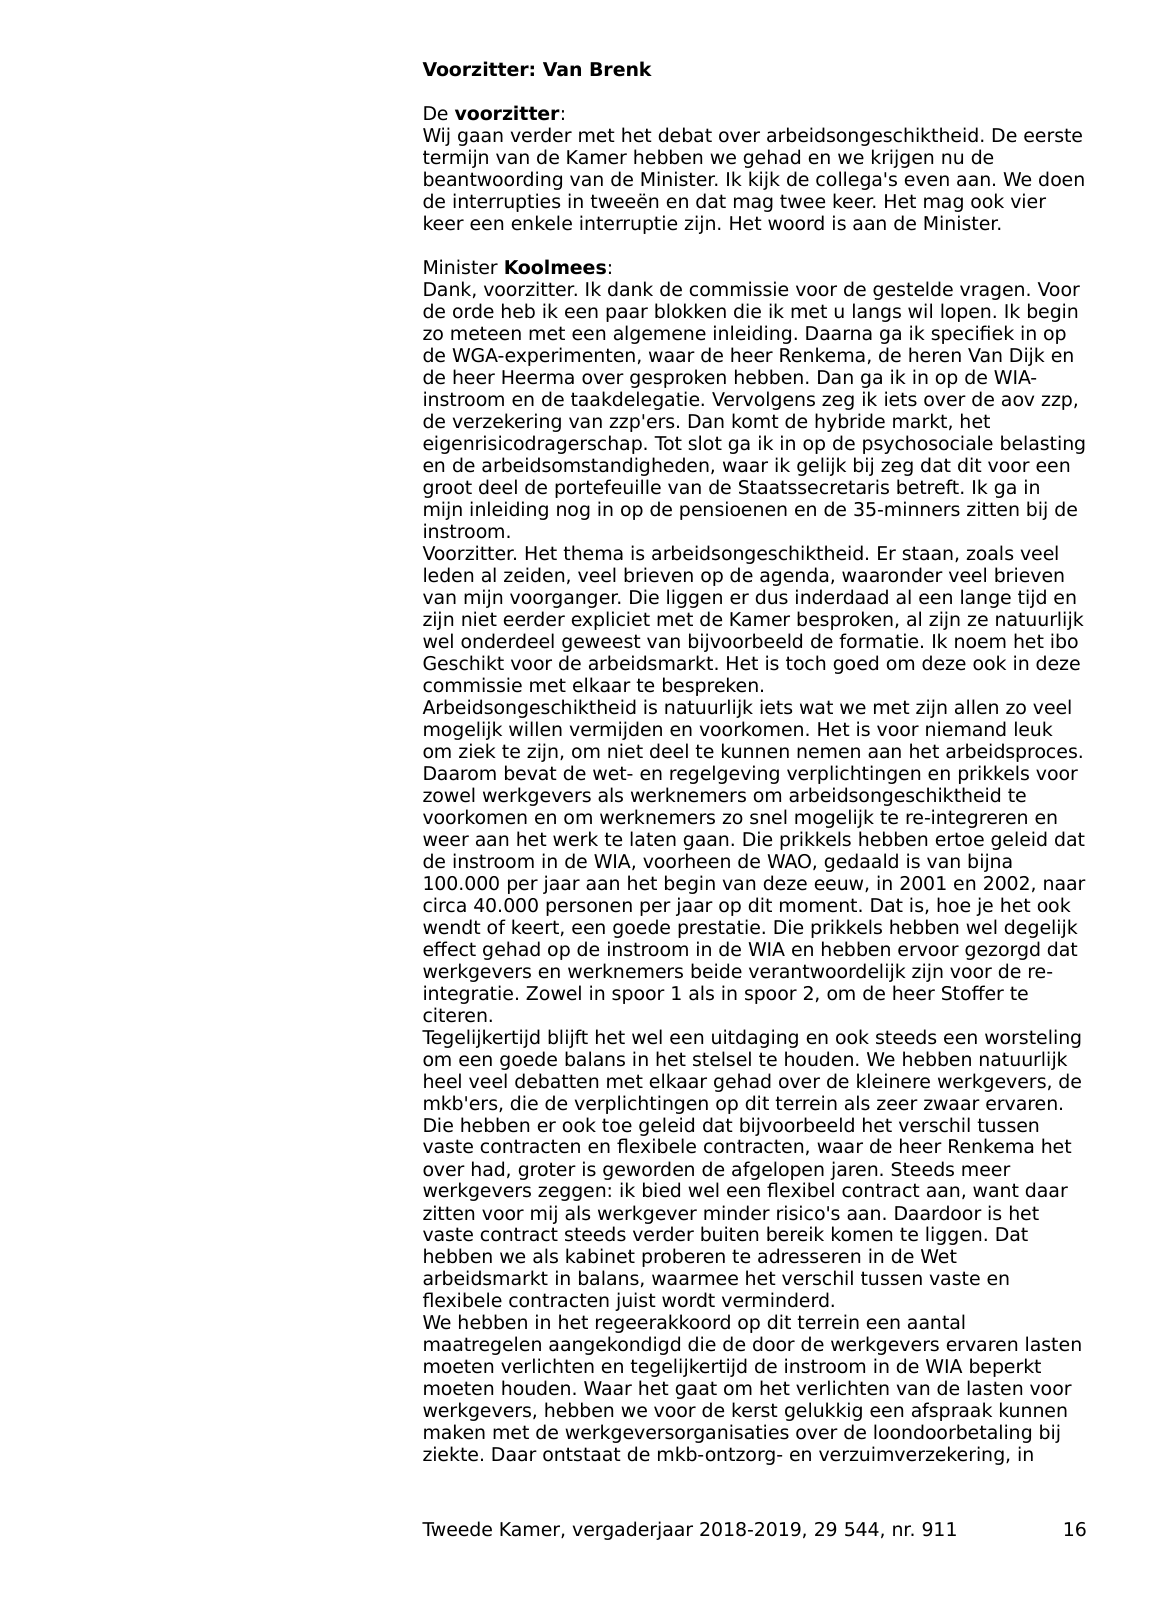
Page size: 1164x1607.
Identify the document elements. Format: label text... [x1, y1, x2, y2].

text Wij gaan verder met het debat over arbeidsongeschiktheid. De eerste termijn van de Kamer hebben we gehad en we krijgen nu de beantwoording van de Minister. Ik kijk de collega's even aan. We doen de interrupties in tweeën en dat mag twee keer. Het mag ook vier keer een enkele interruptie zijn. Het woord is aan de Minister. [422, 125, 1087, 235]
text De voorzitter: [422, 103, 1087, 125]
subtitle Voorzitter: Van Brenk [422, 59, 1087, 81]
text Minister Koolmees: [422, 257, 1087, 279]
text We hebben in het regeerakkoord op dit terrein een aantal maatregelen aangekondigd die de door de werkgevers ervaren lasten moeten verlichten en tegelijkertijd de instroom in de WIA beperkt moeten houden. Waar het gaat om het verlichten van de lasten voor werkgevers, hebben we voor de kerst gelukkig een afspraak kunnen maken met de werkgeversorganisaties over de loondoorbetaling bij ziekte. Daar ontstaat de mkb-ontzorg- en verzuimverzekering, in [422, 1312, 1087, 1466]
text Arbeidsongeschiktheid is natuurlijk iets wat we met zijn allen zo veel mogelijk willen vermijden en voorkomen. Het is voor niemand leuk om ziek te zijn, om niet deel te kunnen nemen aan het arbeidsproces. Daarom bevat de wet- en regelgeving verplichtingen en prikkels voor zowel werkgevers als werknemers om arbeidsongeschiktheid te voorkomen en om werknemers zo snel mogelijk te re-integreren en weer aan het werk te laten gaan. Die prikkels hebben ertoe geleid dat de instroom in de WIA, voorheen de WAO, gedaald is van bijna 100.000 per jaar aan het begin van deze eeuw, in 2001 en 2002, naar circa 40.000 personen per jaar op dit moment. Dat is, hoe je het ook wendt of keert, een goede prestatie. Die prikkels hebben wel degelijk effect gehad op de instroom in de WIA en hebben ervoor gezorgd dat werkgevers en werknemers beide verantwoordelijk zijn voor de re-integratie. Zowel in spoor 1 als in spoor 2, om de heer Stoffer te citeren. [422, 697, 1087, 1027]
text Dank, voorzitter. Ik dank de commissie voor de gestelde vragen. Voor de orde heb ik een paar blokken die ik met u langs wil lopen. Ik begin zo meteen met een algemene inleiding. Daarna ga ik specifiek in op de WGA-experimenten, waar de heer Renkema, de heren Van Dijk en de heer Heerma over gesproken hebben. Dan ga ik in op de WIA-instroom en de taakdelegatie. Vervolgens zeg ik iets over de aov zzp, de verzekering van zzp'ers. Dan komt de hybride markt, het eigenrisicodragerschap. Tot slot ga ik in op de psychosociale belasting en de arbeidsomstandigheden, waar ik gelijk bij zeg dat dit voor een groot deel de portefeuille van de Staatssecretaris betreft. Ik ga in mijn inleiding nog in op de pensioenen en de 35-minners zitten bij de instroom. [422, 279, 1087, 543]
text Voorzitter. Het thema is arbeidsongeschiktheid. Er staan, zoals veel leden al zeiden, veel brieven op de agenda, waaronder veel brieven van mijn voorganger. Die liggen er dus inderdaad al een lange tijd en zijn niet eerder expliciet met de Kamer besproken, al zijn ze natuurlijk wel onderdeel geweest van bijvoorbeeld de formatie. Ik noem het ibo Geschikt voor de arbeidsmarkt. Het is toch goed om deze ook in deze commissie met elkaar te bespreken. [422, 543, 1087, 697]
text Tegelijkertijd blijft het wel een uitdaging en ook steeds een worsteling om een goede balans in het stelsel te houden. We hebben natuurlijk heel veel debatten met elkaar gehad over de kleinere werkgevers, de mkb'ers, die de verplichtingen op dit terrein als zeer zwaar ervaren. Die hebben er ook toe geleid dat bijvoorbeeld het verschil tussen vaste contracten en flexibele contracten, waar de heer Renkema het over had, groter is geworden de afgelopen jaren. Steeds meer werkgevers zeggen: ik bied wel een flexibel contract aan, want daar zitten voor mij als werkgever minder risico's aan. Daardoor is het vaste contract steeds verder buiten bereik komen te liggen. Dat hebben we als kabinet proberen te adresseren in de Wet arbeidsmarkt in balans, waarmee het verschil tussen vaste en flexibele contracten juist wordt verminderd. [422, 1027, 1087, 1312]
